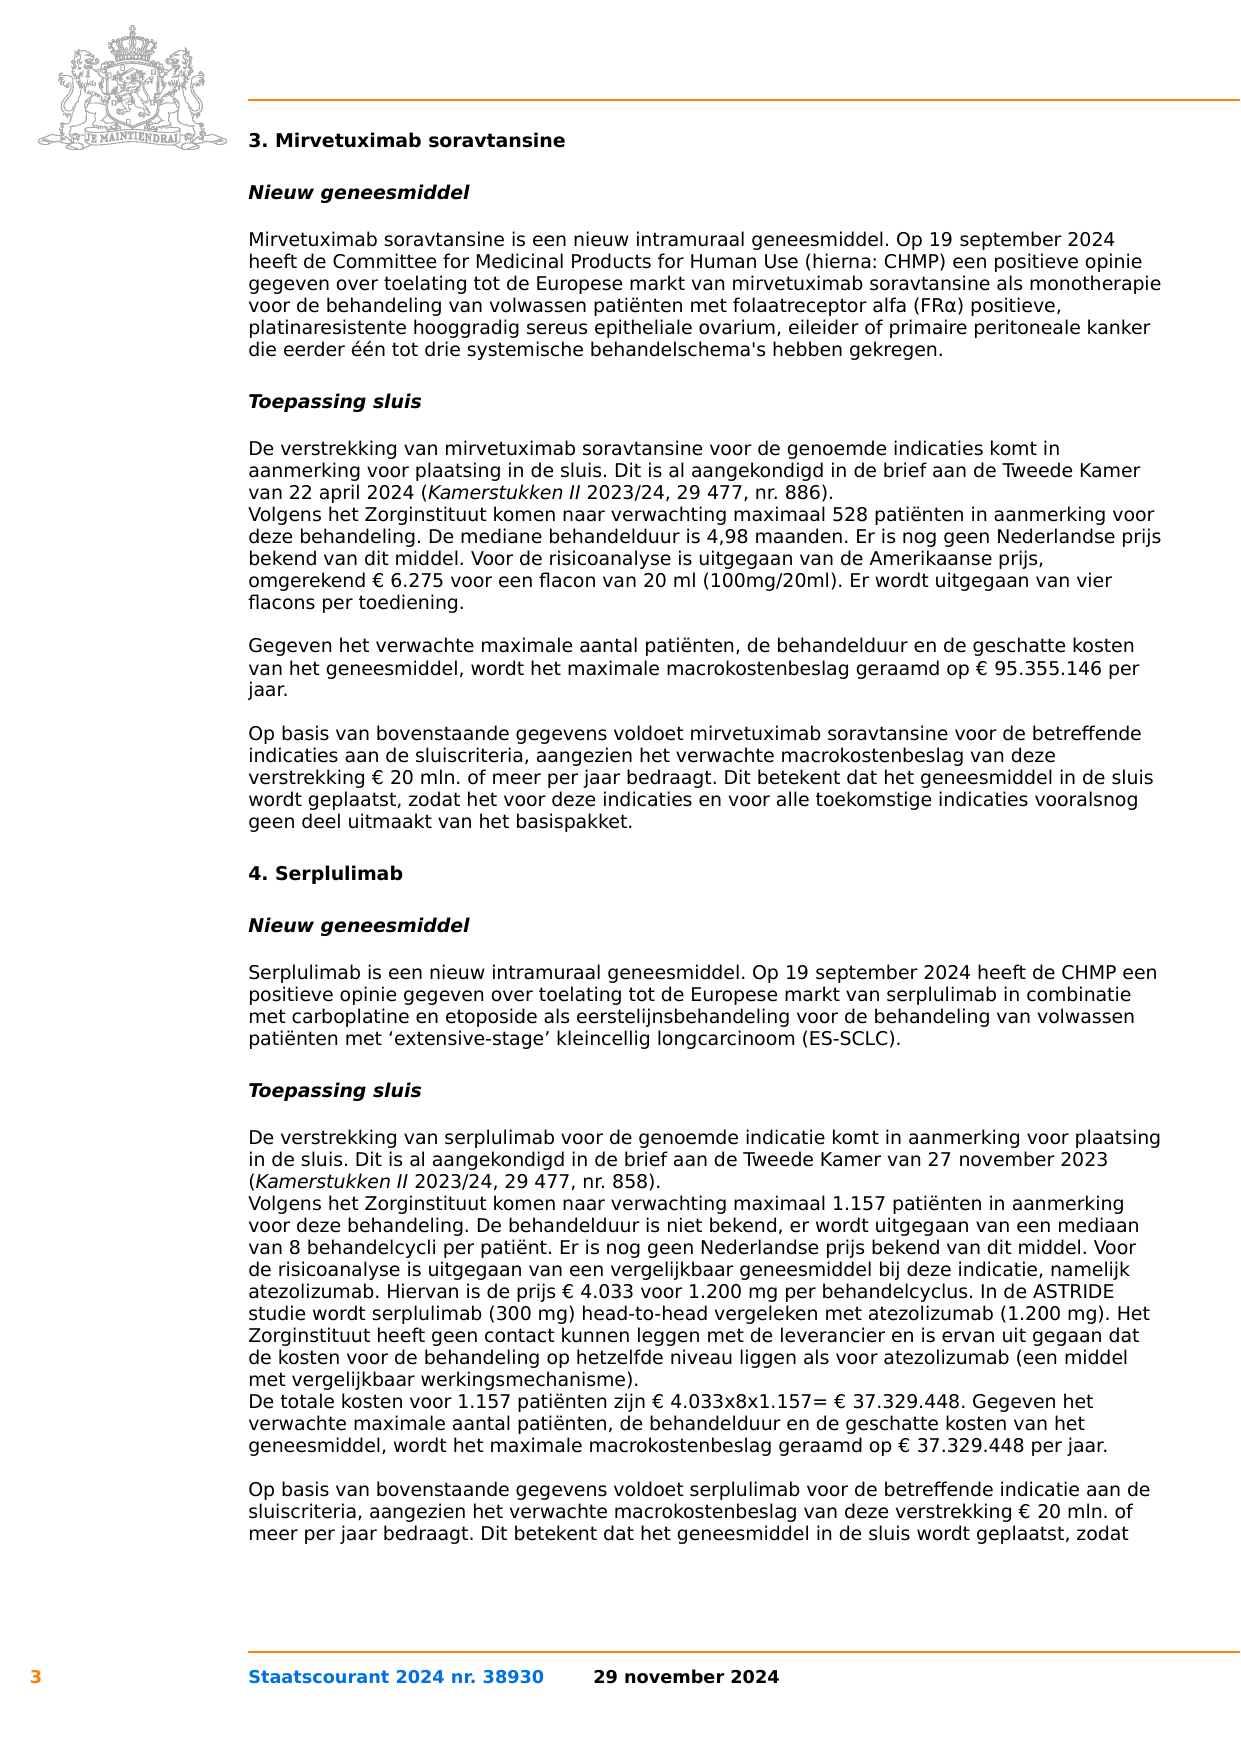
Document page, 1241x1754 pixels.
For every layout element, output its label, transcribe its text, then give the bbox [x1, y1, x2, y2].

text Op basis van bovenstaande gegevens voldoet serplulimab voor de betreffende indicatie aan de sluiscriteria, aangezien het verwachte macrokostenbeslag van deze verstrekking € 20 mln. of meer per jaar bedraagt. Dit betekent dat het geneesmiddel in de sluis wordt geplaatst, zodat [248, 1478, 1163, 1544]
picture [38, 25, 227, 150]
subtitle Toepassing sluis [248, 391, 1163, 413]
text Mirvetuximab soravtansine is een nieuw intramuraal geneesmiddel. Op 19 september 2024 heeft de Committee for Medicinal Products for Human Use (hierna: CHMP) een positieve opinie gegeven over toelating tot de Europese markt van mirvetuximab soravtansine als monotherapie voor de behandeling van volwassen patiënten met folaatreceptor alfa (FRα) positieve, platinaresistente hooggradig sereus epitheliale ovarium, eileider of primaire peritoneale kanker die eerder één tot drie systemische behandelschema's hebben gekregen. [248, 229, 1163, 361]
text De totale kosten voor 1.157 patiënten zijn € 4.033x8x1.157= € 37.329.448. Gegeven het verwachte maximale aantal patiënten, de behandelduur en de geschatte kosten van het geneesmiddel, wordt het maximale macrokostenbeslag geraamd op € 37.329.448 per jaar. [248, 1391, 1163, 1457]
text Serplulimab is een nieuw intramuraal geneesmiddel. Op 19 september 2024 heeft de CHMP een positieve opinie gegeven over toelating tot de Europese markt van serplulimab in combinatie met carboplatine en etoposide als eerstelijnsbehandeling voor de behandeling van volwassen patiënten met ‘extensive-stage’ kleincellig longcarcinoom (ES-SCLC). [248, 962, 1163, 1050]
text De verstrekking van mirvetuximab soravtansine voor de genoemde indicaties komt in aanmerking voor plaatsing in de sluis. Dit is al aangekondigd in de brief aan de Tweede Kamer van 22 april 2024 (Kamerstukken II 2023/24, 29 477, nr. 886). [248, 438, 1163, 504]
subtitle Nieuw geneesmiddel [248, 915, 1163, 937]
subtitle Toepassing sluis [248, 1080, 1163, 1102]
text Volgens het Zorginstituut komen naar verwachting maximaal 1.157 patiënten in aanmerking voor deze behandeling. De behandelduur is niet bekend, er wordt uitgegaan van een mediaan van 8 behandelcycli per patiënt. Er is nog geen Nederlandse prijs bekend van dit middel. Voor de risicoanalyse is uitgegaan van een vergelijkbaar geneesmiddel bij deze indicatie, namelijk atezolizumab. Hiervan is de prijs € 4.033 voor 1.200 mg per behandelcyclus. In de ASTRIDE studie wordt serplulimab (300 mg) head-to-head vergeleken met atezolizumab (1.200 mg). Het Zorginstituut heeft geen contact kunnen leggen met de leverancier en is ervan uit gegaan dat de kosten voor de behandeling op hetzelfde niveau liggen als voor atezolizumab (een middel met vergelijkbaar werkingsmechanisme). [248, 1193, 1163, 1391]
subtitle 3. Mirvetuximab soravtansine [248, 130, 1163, 152]
subtitle 4. Serplulimab [248, 863, 1163, 885]
text De verstrekking van serplulimab voor de genoemde indicatie komt in aanmerking voor plaatsing in de sluis. Dit is al aangekondigd in de brief aan de Tweede Kamer van 27 november 2023 (Kamerstukken II 2023/24, 29 477, nr. 858). [248, 1127, 1163, 1193]
text Gegeven het verwachte maximale aantal patiënten, de behandelduur en de geschatte kosten van het geneesmiddel, wordt het maximale macrokostenbeslag geraamd op € 95.355.146 per jaar. [248, 635, 1163, 701]
text Op basis van bovenstaande gegevens voldoet mirvetuximab soravtansine voor de betreffende indicaties aan de sluiscriteria, aangezien het verwachte macrokostenbeslag van deze verstrekking € 20 mln. of meer per jaar bedraagt. Dit betekent dat het geneesmiddel in de sluis wordt geplaatst, zodat het voor deze indicaties en voor alle toekomstige indicaties vooralsnog geen deel uitmaakt van het basispakket. [248, 723, 1163, 833]
subtitle Nieuw geneesmiddel [248, 182, 1163, 204]
text Volgens het Zorginstituut komen naar verwachting maximaal 528 patiënten in aanmerking voor deze behandeling. De mediane behandelduur is 4,98 maanden. Er is nog geen Nederlandse prijs bekend van dit middel. Voor de risicoanalyse is uitgegaan van de Amerikaanse prijs, omgerekend € 6.275 voor een flacon van 20 ml (100mg/20ml). Er wordt uitgegaan van vier flacons per toediening. [248, 504, 1163, 613]
